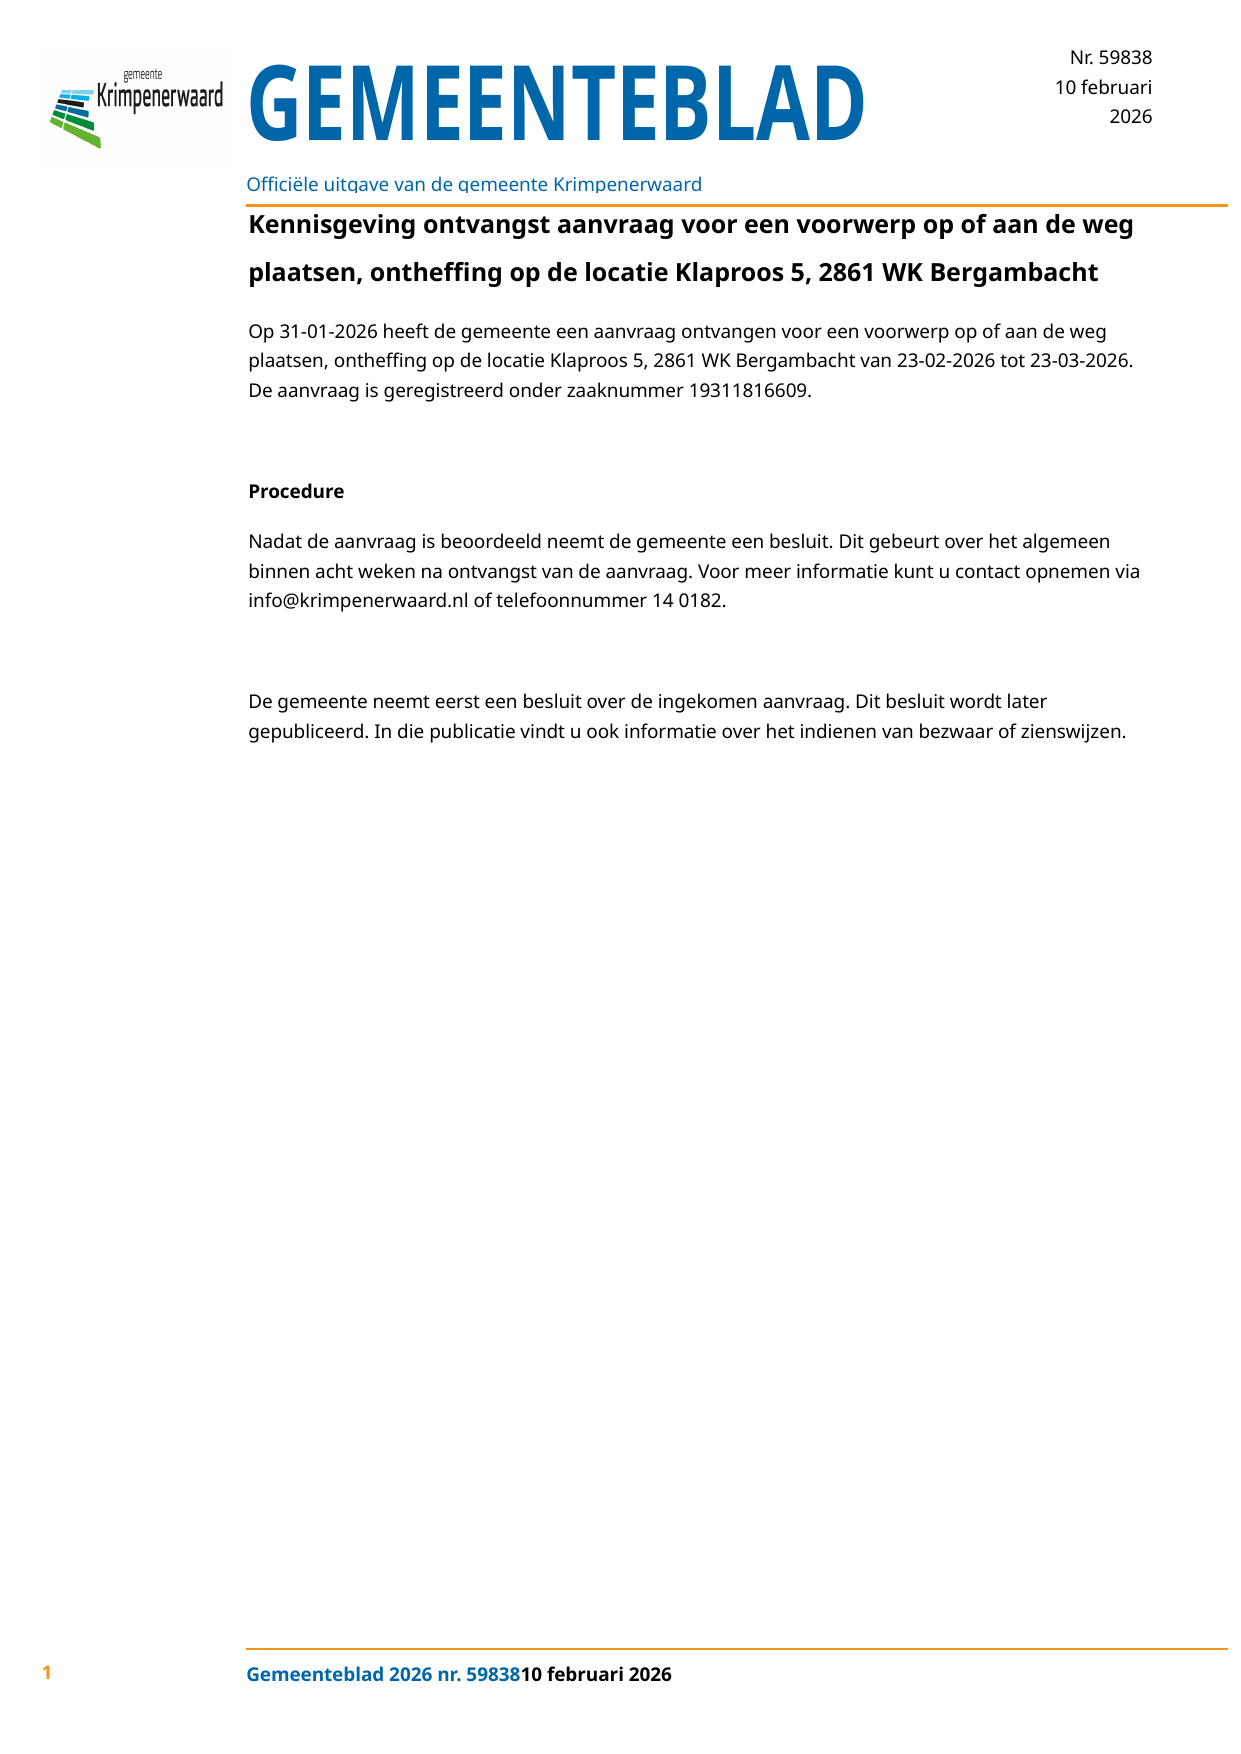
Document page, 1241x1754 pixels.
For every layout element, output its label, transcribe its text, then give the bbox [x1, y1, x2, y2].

text Procedure [248, 478, 1152, 504]
text Op 31-01-2026 heeft de gemeente een aanvraag ontvangen voor een voorwerp op of aan de weg plaatsen, ontheffing op de locatie Klaproos 5, 2861 WK Bergambacht van 23-02-2026 tot 23-03-2026. De aanvraag is geregistreerd onder zaaknummer 19311816609. [248, 318, 1152, 403]
text Kennisgeving ontvangst aanvraag voor een voorwerp op of aan de weg plaatsen, ontheffing op de locatie Klaproos 5, 2861 WK Bergambacht [248, 207, 1152, 288]
text De gemeente neemt eerst een besluit over de ingekomen aanvraag. Dit besluit wordt later gepubliceerd. In die publicatie vindt u ook informatie over het indienen van bezwaar of zienswijzen. [248, 688, 1152, 744]
picture [41, 47, 231, 172]
text Nadat de aanvraag is beoordeeld neemt de gemeente een besluit. Dit gebeurt over het algemeen binnen acht weken na ontvangst van de aanvraag. Voor meer informatie kunt u contact opnemen via info@krimpenerwaard.nl of telefoonnummer 14 0182. [248, 528, 1152, 613]
